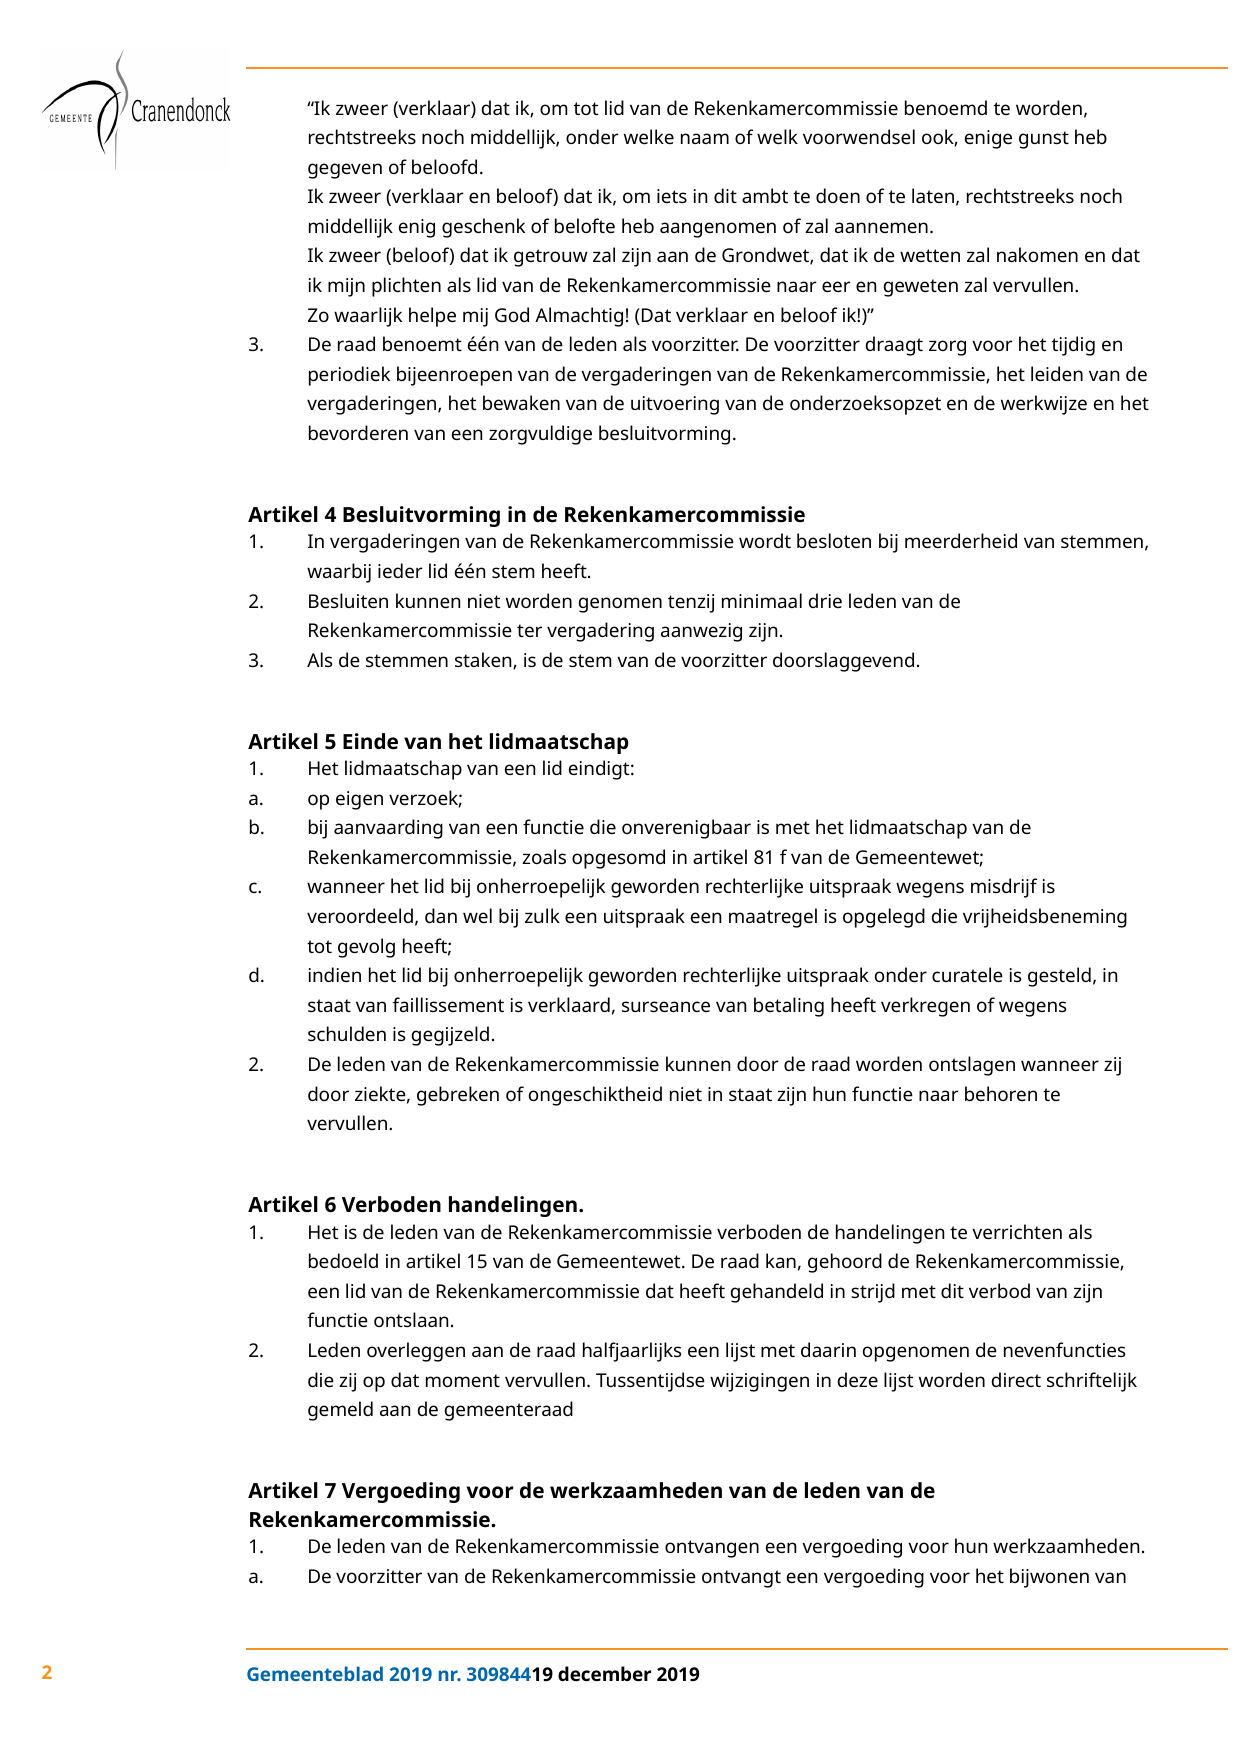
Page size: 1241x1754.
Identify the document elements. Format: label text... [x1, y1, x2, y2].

list Ik zweer (verklaar en beloof) dat ik, om iets in dit ambt te doen of te laten, rechtstreeks noch middellijk enig geschenk of belofte heb aangenomen of zal aannemen. [248, 183, 1152, 239]
text Artikel 6 Verboden handelingen. [248, 1190, 1152, 1219]
list Zo waarlijk helpe mij God Almachtig! (Dat verklaar en beloof ik!)” [248, 302, 1152, 328]
list bij aanvaarding van een functie die onverenigbaar is met het lidmaatschap van de Rekenkamercommissie, zoals opgesomd in artikel 81 f van de Gemeentewet; [248, 814, 1152, 870]
list Leden overleggen aan de raad halfjaarlijks een lijst met daarin opgenomen de nevenfuncties die zij op dat moment vervullen. Tussentijdse wijzigingen in deze lijst worden direct schriftelijk gemeld aan de gemeenteraad [248, 1337, 1152, 1422]
list Het is de leden van de Rekenkamercommissie verboden de handelingen te verrichten als bedoeld in artikel 15 van de Gemeentewet. De raad kan, gehoord de Rekenkamercommissie, een lid van de Rekenkamercommissie dat heeft gehandeld in strijd met dit verbod van zijn functie ontslaan. [248, 1219, 1152, 1333]
list indien het lid bij onherroepelijk geworden rechterlijke uitspraak onder curatele is gesteld, in staat van faillissement is verklaard, surseance van betaling heeft verkregen of wegens schulden is gegijzeld. [248, 962, 1152, 1047]
list wanneer het lid bij onherroepelijk geworden rechterlijke uitspraak wegens misdrijf is veroordeeld, dan wel bij zulk een uitspraak een maatregel is opgelegd die vrijheidsbeneming tot gevolg heeft; [248, 874, 1152, 959]
list De raad benoemt één van de leden als voorzitter. De voorzitter draagt zorg voor het tijdig en periodiek bijeenroepen van de vergaderingen van de Rekenkamercommissie, het leiden van de vergaderingen, het bewaken van de uitvoering van de onderzoeksopzet en de werkwijze en het bevorderen van een zorgvuldige besluitvorming. [248, 331, 1152, 446]
list op eigen verzoek; [248, 785, 1152, 811]
text Artikel 4 Besluitvorming in de Rekenkamercommissie [248, 500, 1152, 529]
list De leden van de Rekenkamercommissie kunnen door de raad worden ontslagen wanneer zij door ziekte, gebreken of ongeschiktheid niet in staat zijn hun functie naar behoren te vervullen. [248, 1051, 1152, 1136]
list In vergaderingen van de Rekenkamercommissie wordt besloten bij meerderheid van stemmen, waarbij ieder lid één stem heeft. [248, 529, 1152, 584]
list “Ik zweer (verklaar) dat ik, om tot lid van de Rekenkamercommissie benoemd te worden, rechtstreeks noch middellijk, onder welke naam of welk voorwendsel ook, enige gunst heb gegeven of beloofd. [248, 95, 1152, 180]
list Besluiten kunnen niet worden genomen tenzij minimaal drie leden van de Rekenkamercommissie ter vergadering aanwezig zijn. [248, 588, 1152, 643]
text Artikel 7 Vergoeding voor de werkzaamheden van de leden van de Rekenkamercommissie. [248, 1476, 1152, 1533]
list Het lidmaatschap van een lid eindigt: [248, 755, 1152, 781]
list De leden van de Rekenkamercommissie ontvangen een vergoeding voor hun werkzaamheden. [248, 1533, 1152, 1559]
picture [41, 47, 231, 172]
list Als de stemmen staken, is de stem van de voorzitter doorslaggevend. [248, 647, 1152, 673]
list Ik zweer (beloof) dat ik getrouw zal zijn aan de Grondwet, dat ik de wetten zal nakomen en dat ik mijn plichten als lid van de Rekenkamercommissie naar eer en geweten zal vervullen. [248, 243, 1152, 298]
list De voorzitter van de Rekenkamercommissie ontvangt een vergoeding voor het bijwonen van [248, 1563, 1152, 1588]
text Artikel 5 Einde van het lidmaatschap [248, 727, 1152, 755]
